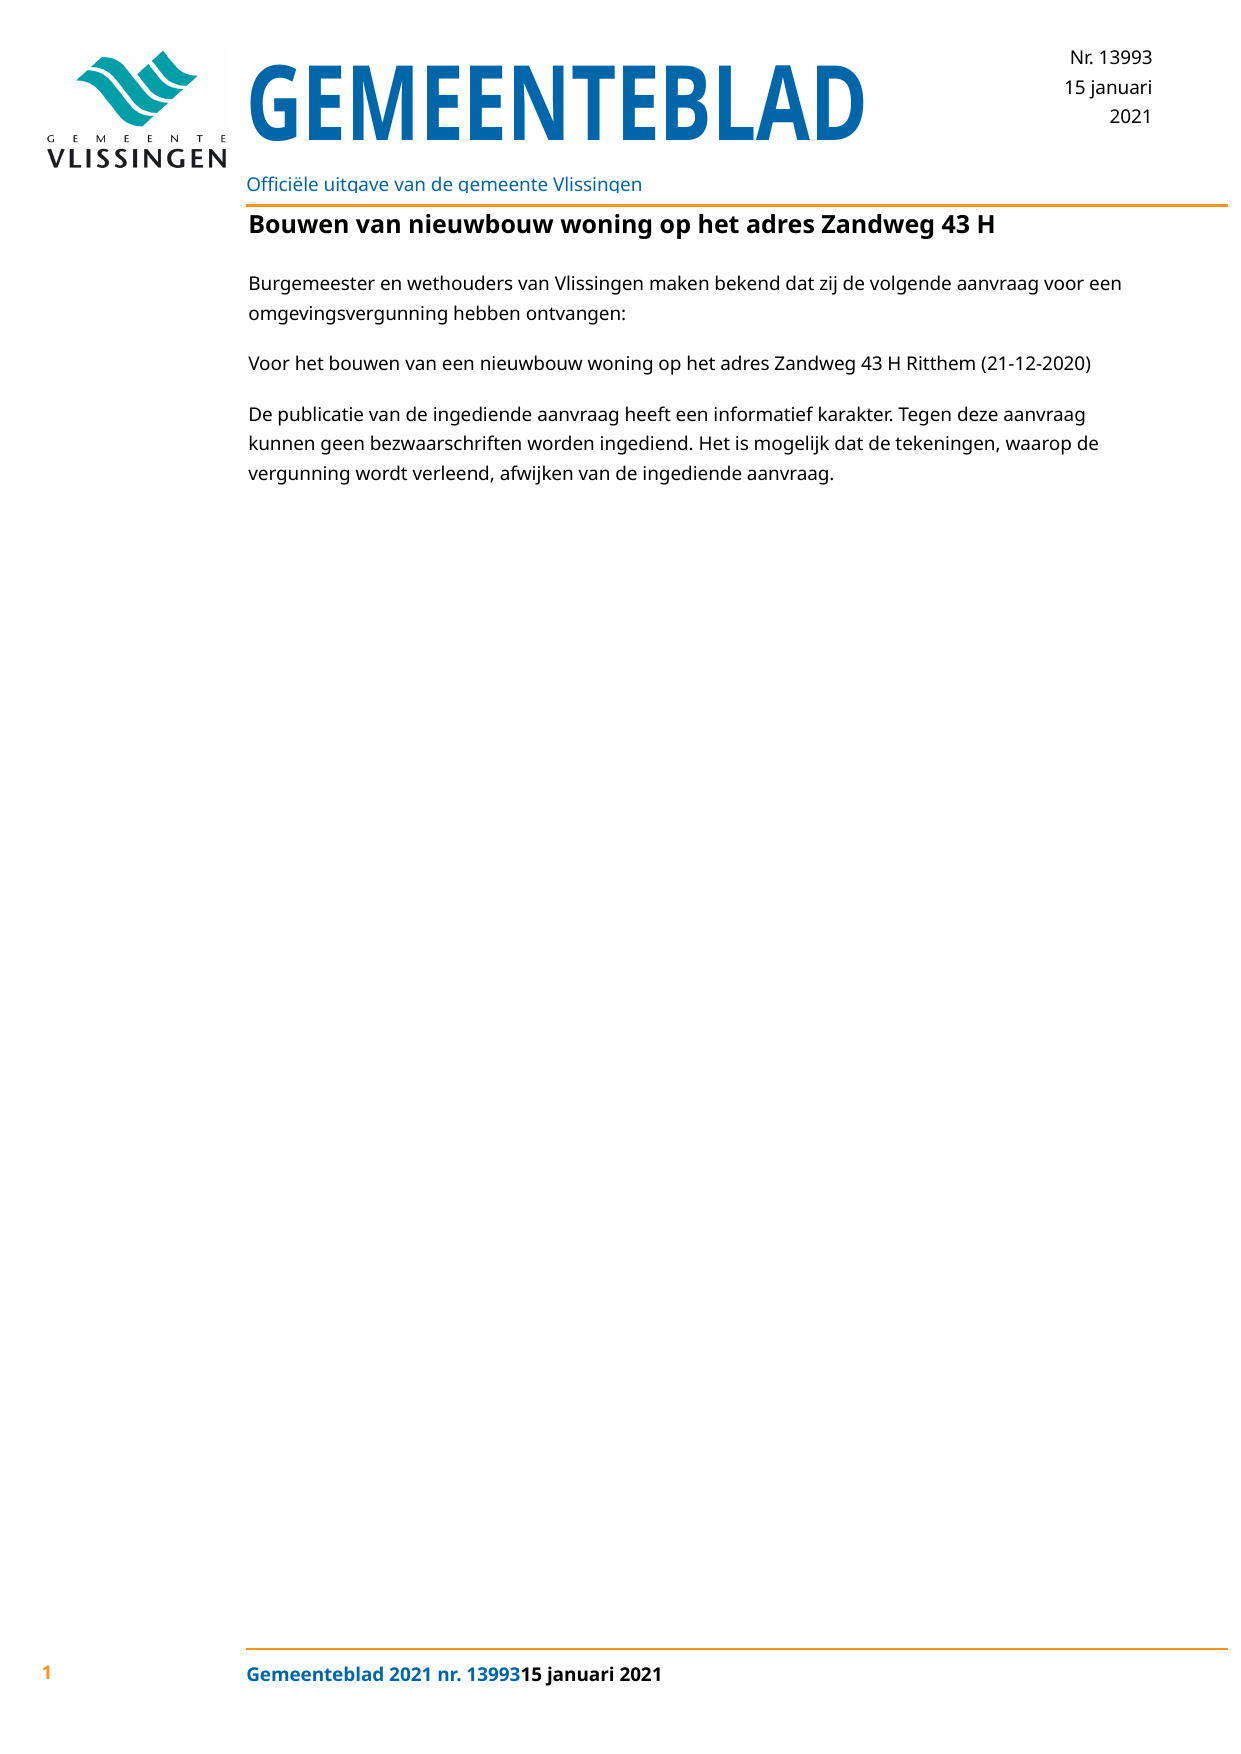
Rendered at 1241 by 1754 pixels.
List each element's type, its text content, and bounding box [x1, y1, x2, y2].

text De publicatie van de ingediende aanvraag heeft een informatief karakter. Tegen deze aanvraag kunnen geen bezwaarschriften worden ingediend. Het is mogelijk dat de tekeningen, waarop de vergunning wordt verleend, afwijken van de ingediende aanvraag. [248, 401, 1152, 486]
text Bouwen van nieuwbouw woning op het adres Zandweg 43 H [248, 207, 1152, 241]
text Voor het bouwen van een nieuwbouw woning op het adres Zandweg 43 H Ritthem (21-12-2020) [248, 350, 1152, 376]
text Burgemeester en wethouders van Vlissingen maken bekend dat zij de volgende aanvraag voor een omgevingsvergunning hebben ontvangen: [248, 270, 1152, 326]
picture [41, 47, 231, 172]
